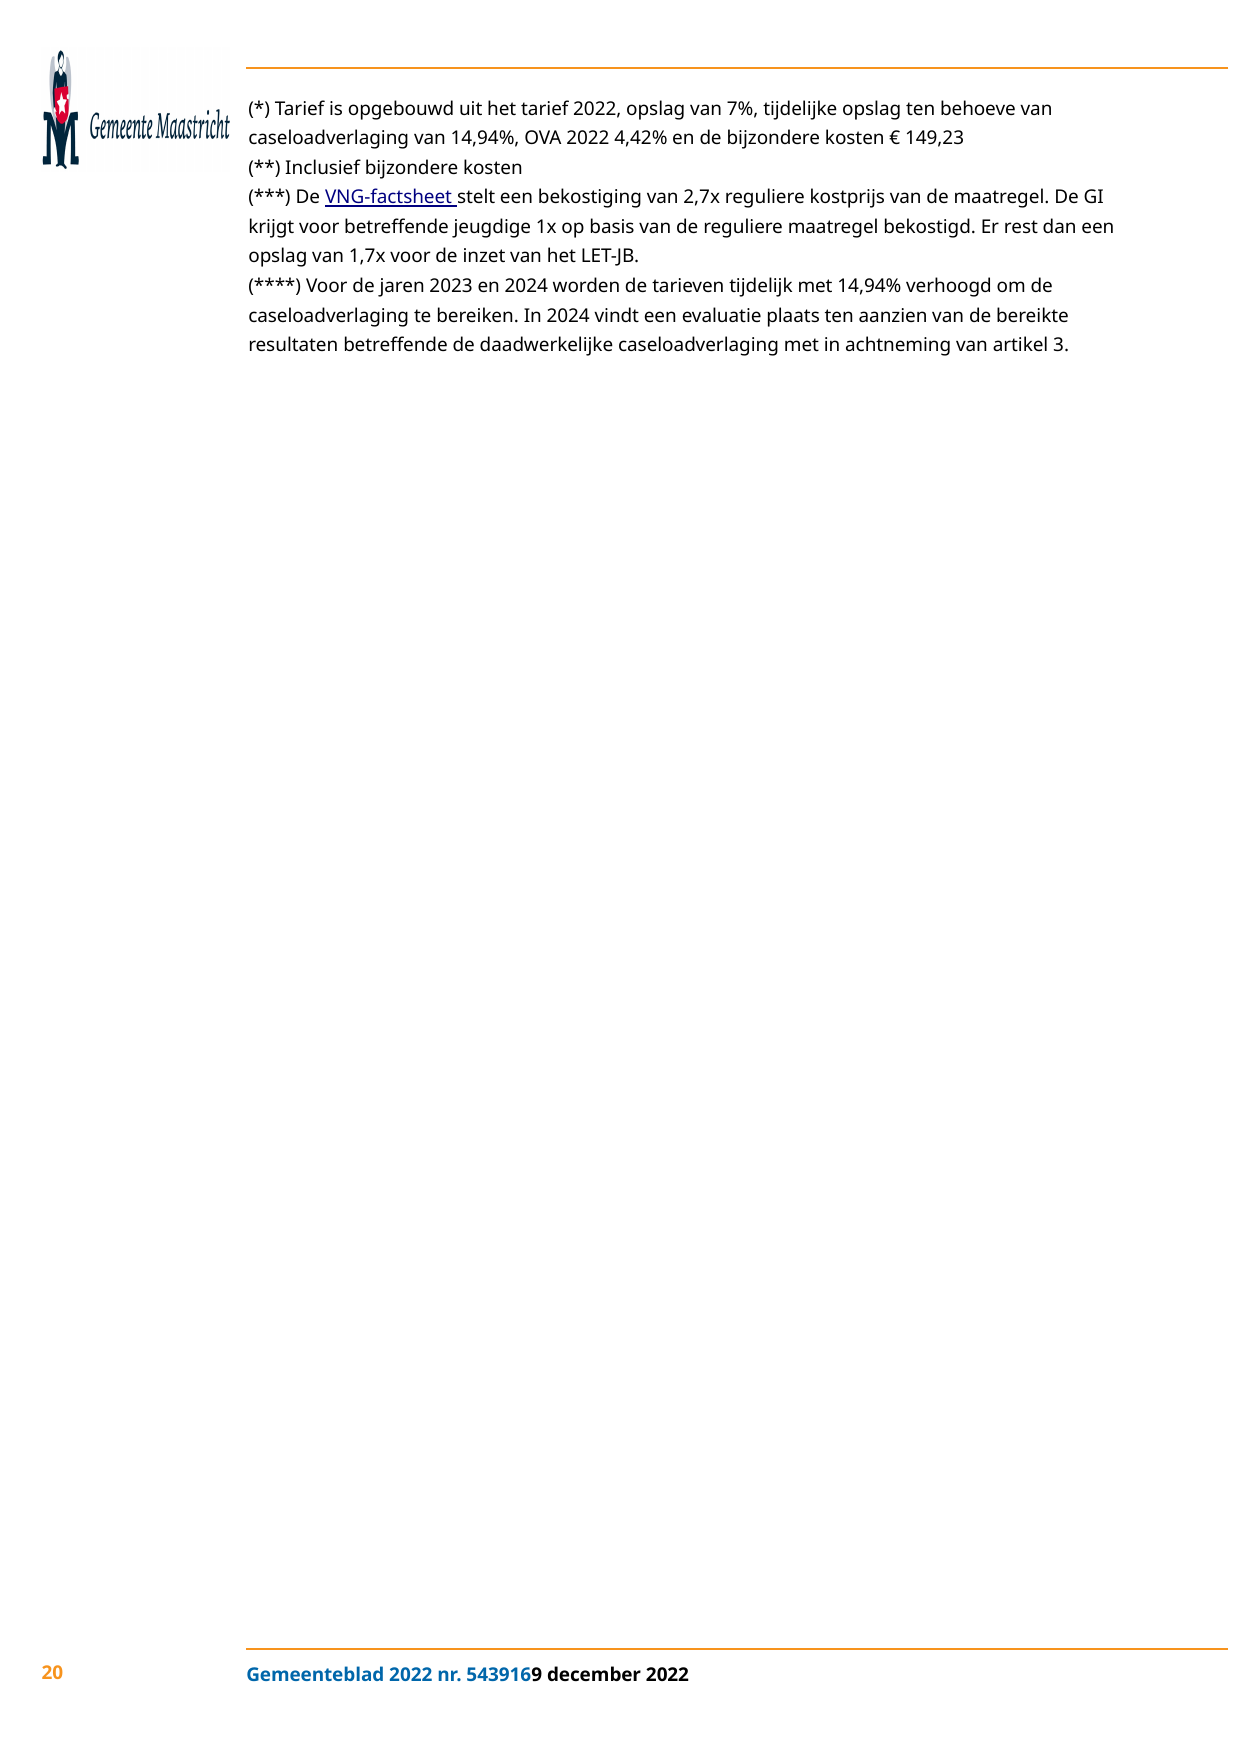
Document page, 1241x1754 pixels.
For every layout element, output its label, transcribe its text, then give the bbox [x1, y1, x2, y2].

text (*) Tarief is opgebouwd uit het tarief 2022, opslag van 7%, tijdelijke opslag ten behoeve van caseloadverlaging van 14,94%, OVA 2022 4,42% en de bijzondere kosten € 149,23 [248, 95, 1152, 150]
text (***) De VNG-factsheet stelt een bekostiging van 2,7x reguliere kostprijs van de maatregel. De GI krijgt voor betreffende jeugdige 1x op basis van de reguliere maatregel bekostigd. Er rest dan een opslag van 1,7x voor de inzet van het LET-JB. [248, 183, 1152, 268]
text (**) Inclusief bijzondere kosten [248, 154, 1152, 180]
picture [41, 47, 231, 172]
text (****) Voor de jaren 2023 en 2024 worden de tarieven tijdelijk met 14,94% verhoogd om de caseloadverlaging te bereiken. In 2024 vindt een evaluatie plaats ten aanzien van de bereikte resultaten betreffende de daadwerkelijke caseloadverlaging met in achtneming van artikel 3. [248, 272, 1152, 357]
